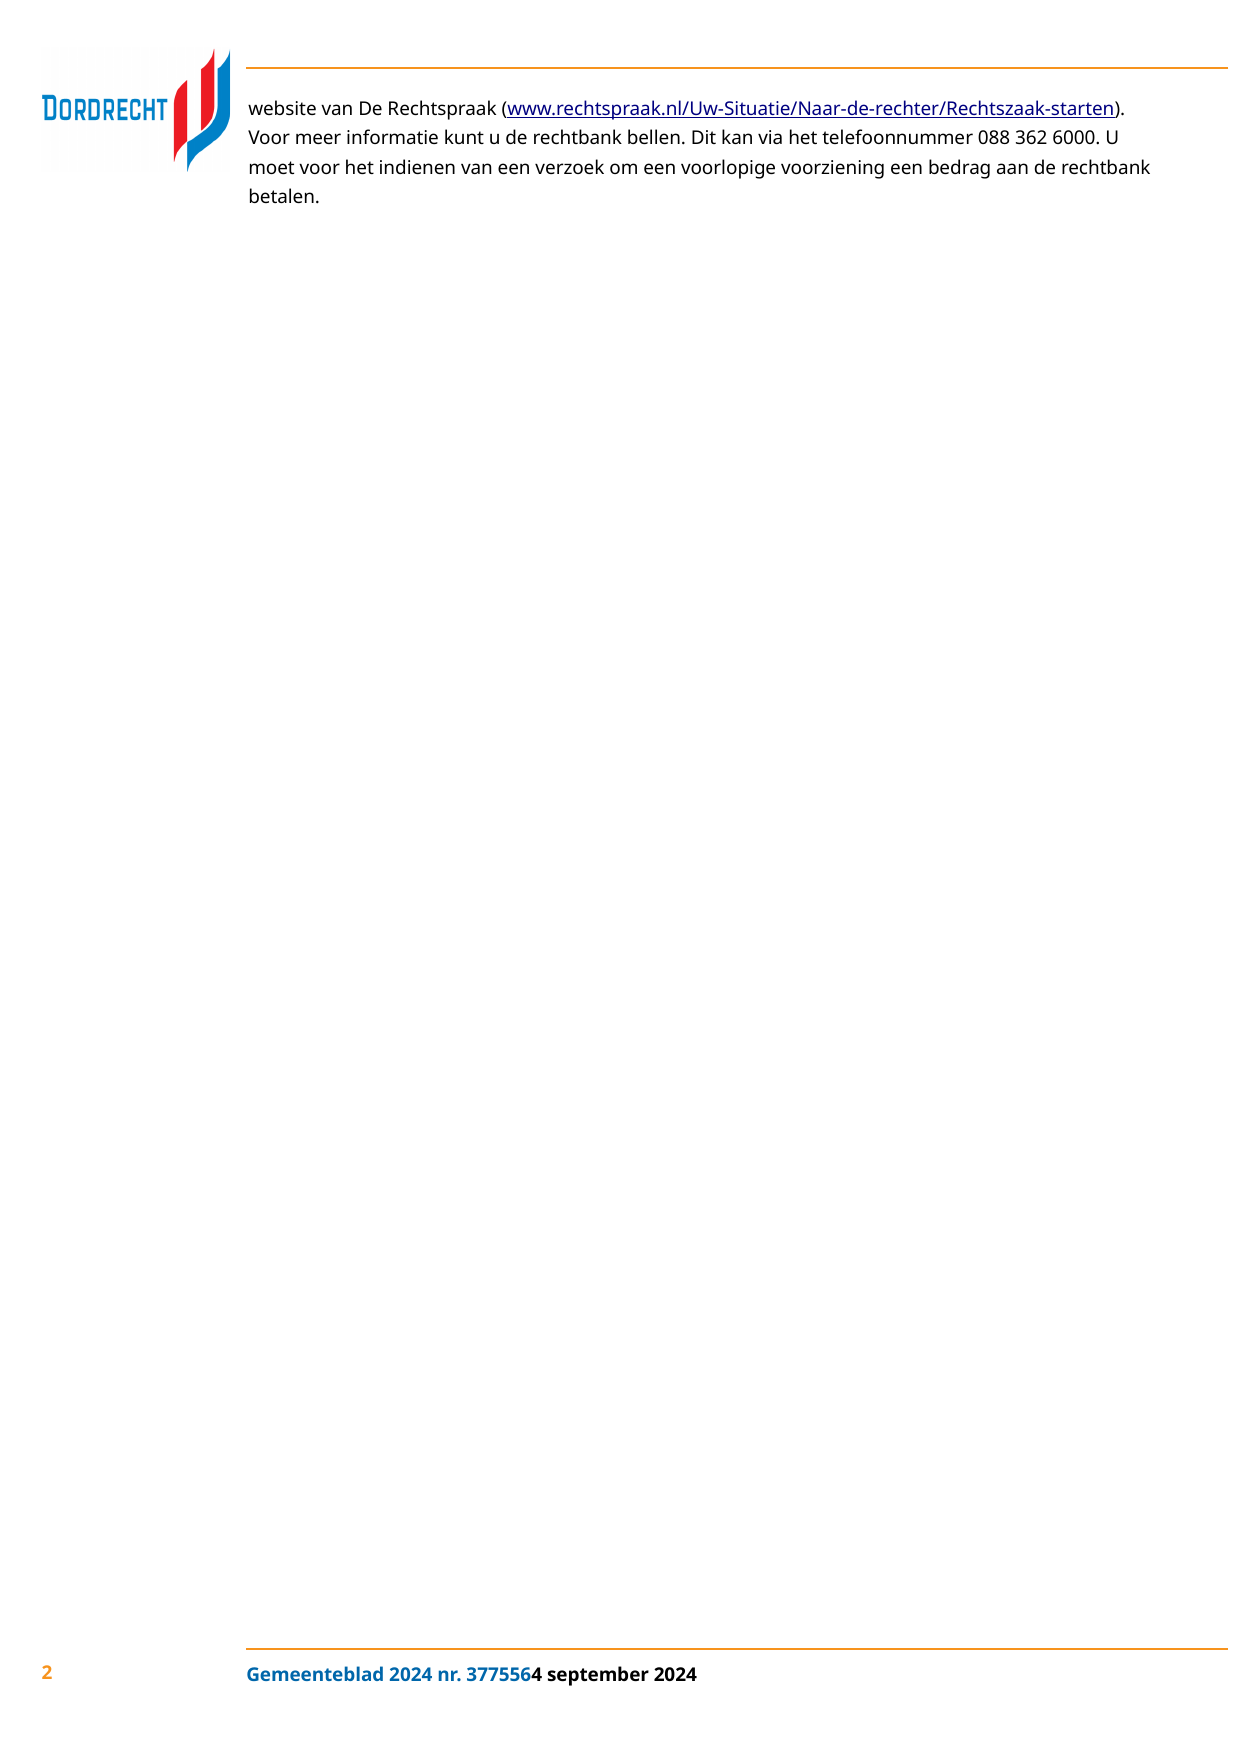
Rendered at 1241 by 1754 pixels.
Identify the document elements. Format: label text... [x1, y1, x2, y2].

text website van De Rechtspraak (www.rechtspraak.nl/Uw-Situatie/Naar-de-rechter/Rechtszaak-starten). Voor meer informatie kunt u de rechtbank bellen. Dit kan via het telefoonnummer 088 362 6000. U moet voor het indienen van een verzoek om een voorlopige voorziening een bedrag aan de rechtbank betalen. [248, 95, 1152, 209]
picture [41, 47, 231, 172]
